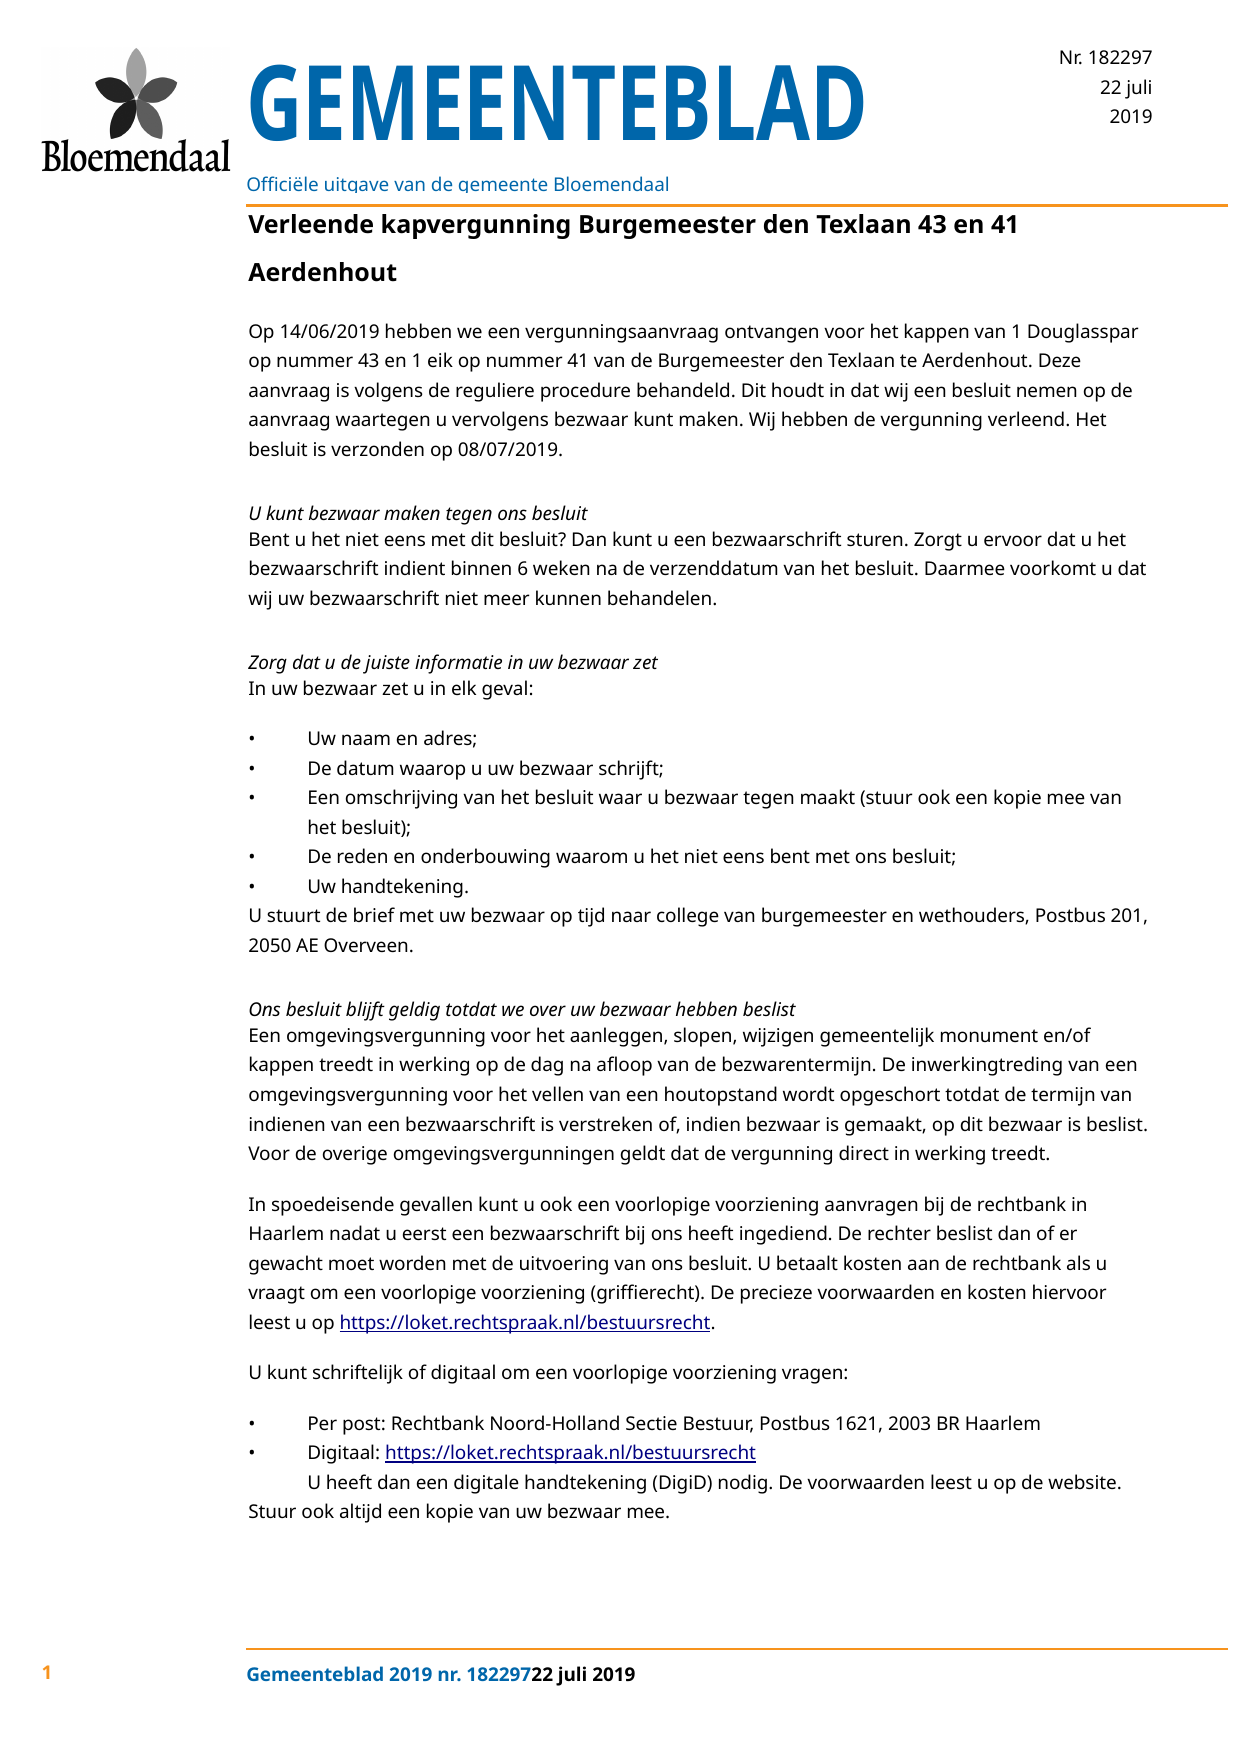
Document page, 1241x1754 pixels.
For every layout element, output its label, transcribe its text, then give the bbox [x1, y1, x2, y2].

text Ons besluit blijft geldig totdat we over uw bezwaar hebben beslist [248, 996, 1152, 1022]
text Stuur ook altijd een kopie van uw bezwaar mee. [248, 1499, 1152, 1524]
list Uw handtekening. [248, 873, 1152, 899]
list Een omschrijving van het besluit waar u bezwaar tegen maakt (stuur ook een kopie mee van het besluit); [248, 784, 1152, 840]
list U heeft dan een digitale handtekening (DigiD) nodig. De voorwaarden leest u op de website. [248, 1469, 1152, 1495]
text Bent u het niet eens met dit besluit? Dan kunt u een bezwaarschrift sturen. Zorgt u ervoor dat u het bezwaarschrift indient binnen 6 weken na de verzenddatum van het besluit. Daarmee voorkomt u dat wij uw bezwaarschrift niet meer kunnen behandelen. [248, 526, 1152, 611]
picture [41, 47, 231, 172]
list Per post: Rechtbank Noord-Holland Sectie Bestuur, Postbus 1621, 2003 BR Haarlem [248, 1410, 1152, 1436]
text Verleende kapvergunning Burgemeester den Texlaan 43 en 41 Aerdenhout [248, 207, 1152, 288]
text Zorg dat u de juiste informatie in uw bezwaar zet [248, 649, 1152, 675]
text U kunt schriftelijk of digitaal om een voorlopige voorziening vragen: [248, 1359, 1152, 1385]
text U stuurt de brief met uw bezwaar op tijd naar college van burgemeester en wethouders, Postbus 201, 2050 AE Overveen. [248, 903, 1152, 958]
list De reden en onderbouwing waarom u het niet eens bent met ons besluit; [248, 843, 1152, 869]
text U kunt bezwaar maken tegen ons besluit [248, 500, 1152, 526]
text In spoedeisende gevallen kunt u ook een voorlopige voorziening aanvragen bij de rechtbank in Haarlem nadat u eerst een bezwaarschrift bij ons heeft ingediend. De rechter beslist dan of er gewacht moet worden met de uitvoering van ons besluit. U betaalt kosten aan de rechtbank als u vraagt om een voorlopige voorziening (griffierecht). De precieze voorwaarden en kosten hiervoor leest u op https://loket.rechtspraak.nl/bestuursrecht. [248, 1191, 1152, 1335]
list Digitaal: https://loket.rechtspraak.nl/bestuursrecht [248, 1439, 1152, 1465]
list De datum waarop u uw bezwaar schrijft; [248, 755, 1152, 781]
text In uw bezwaar zet u in elk geval: [248, 675, 1152, 701]
text Op 14/06/2019 hebben we een vergunningsaanvraag ontvangen voor het kappen van 1 Douglasspar op nummer 43 en 1 eik op nummer 41 van de Burgemeester den Texlaan te Aerdenhout. Deze aanvraag is volgens de reguliere procedure behandeld. Dit houdt in dat wij een besluit nemen op de aanvraag waartegen u vervolgens bezwaar kunt maken. Wij hebben de vergunning verleend. Het besluit is verzonden op 08/07/2019. [248, 318, 1152, 462]
list Uw naam en adres; [248, 725, 1152, 751]
text Een omgevingsvergunning voor het aanleggen, slopen, wijzigen gemeentelijk monument en/of kappen treedt in werking op de dag na afloop van de bezwarentermijn. De inwerkingtreding van een omgevingsvergunning voor het vellen van een houtopstand wordt opgeschort totdat de termijn van indienen van een bezwaarschrift is verstreken of, indien bezwaar is gemaakt, op dit bezwaar is beslist. Voor de overige omgevingsvergunningen geldt dat de vergunning direct in werking treedt. [248, 1022, 1152, 1166]
